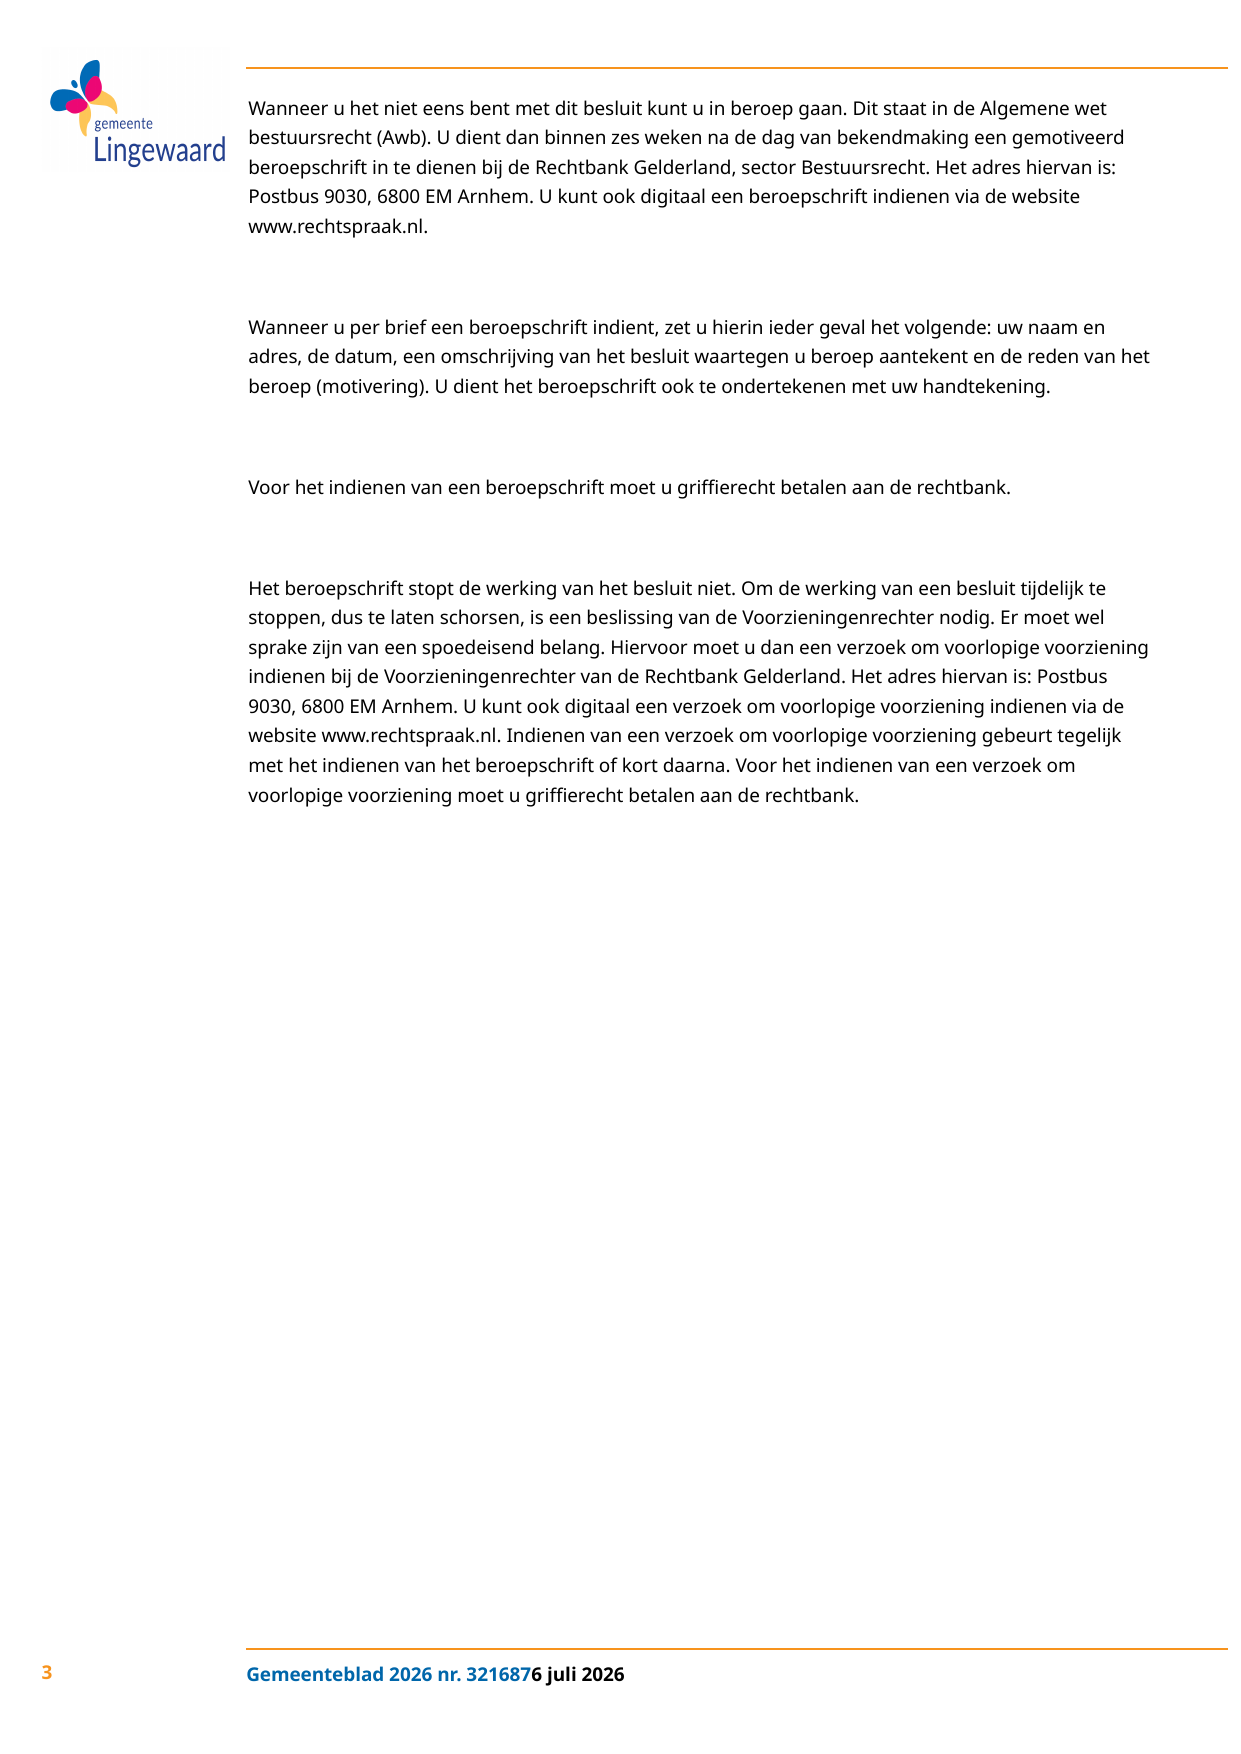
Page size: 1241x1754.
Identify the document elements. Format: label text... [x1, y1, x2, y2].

picture [41, 47, 231, 172]
text Voor het indienen van een beroepschrift moet u griffierecht betalen aan de rechtbank. [248, 474, 1152, 500]
text Wanneer u per brief een beroepschrift indient, zet u hierin ieder geval het volgende: uw naam en adres, de datum, een omschrijving van het besluit waartegen u beroep aantekent en de reden van het beroep (motivering). U dient het beroepschrift ook te ondertekenen met uw handtekening. [248, 314, 1152, 399]
text Wanneer u het niet eens bent met dit besluit kunt u in beroep gaan. Dit staat in de Algemene wet bestuursrecht (Awb). U dient dan binnen zes weken na de dag van bekendmaking een gemotiveerd beroepschrift in te dienen bij de Rechtbank Gelderland, sector Bestuursrecht. Het adres hiervan is: Postbus 9030, 6800 EM Arnhem. U kunt ook digitaal een beroepschrift indienen via de website www.rechtspraak.nl. [248, 95, 1152, 239]
text Het beroepschrift stopt de werking van het besluit niet. Om de werking van een besluit tijdelijk te stoppen, dus te laten schorsen, is een beslissing van de Voorzieningenrechter nodig. Er moet wel sprake zijn van een spoedeisend belang. Hiervoor moet u dan een verzoek om voorlopige voorziening indienen bij de Voorzieningenrechter van de Rechtbank Gelderland. Het adres hiervan is: Postbus 9030, 6800 EM Arnhem. U kunt ook digitaal een verzoek om voorlopige voorziening indienen via de website www.rechtspraak.nl. Indienen van een verzoek om voorlopige voorziening gebeurt tegelijk met het indienen van het beroepschrift of kort daarna. Voor het indienen van een verzoek om voorlopige voorziening moet u griffierecht betalen aan de rechtbank. [248, 575, 1152, 808]
